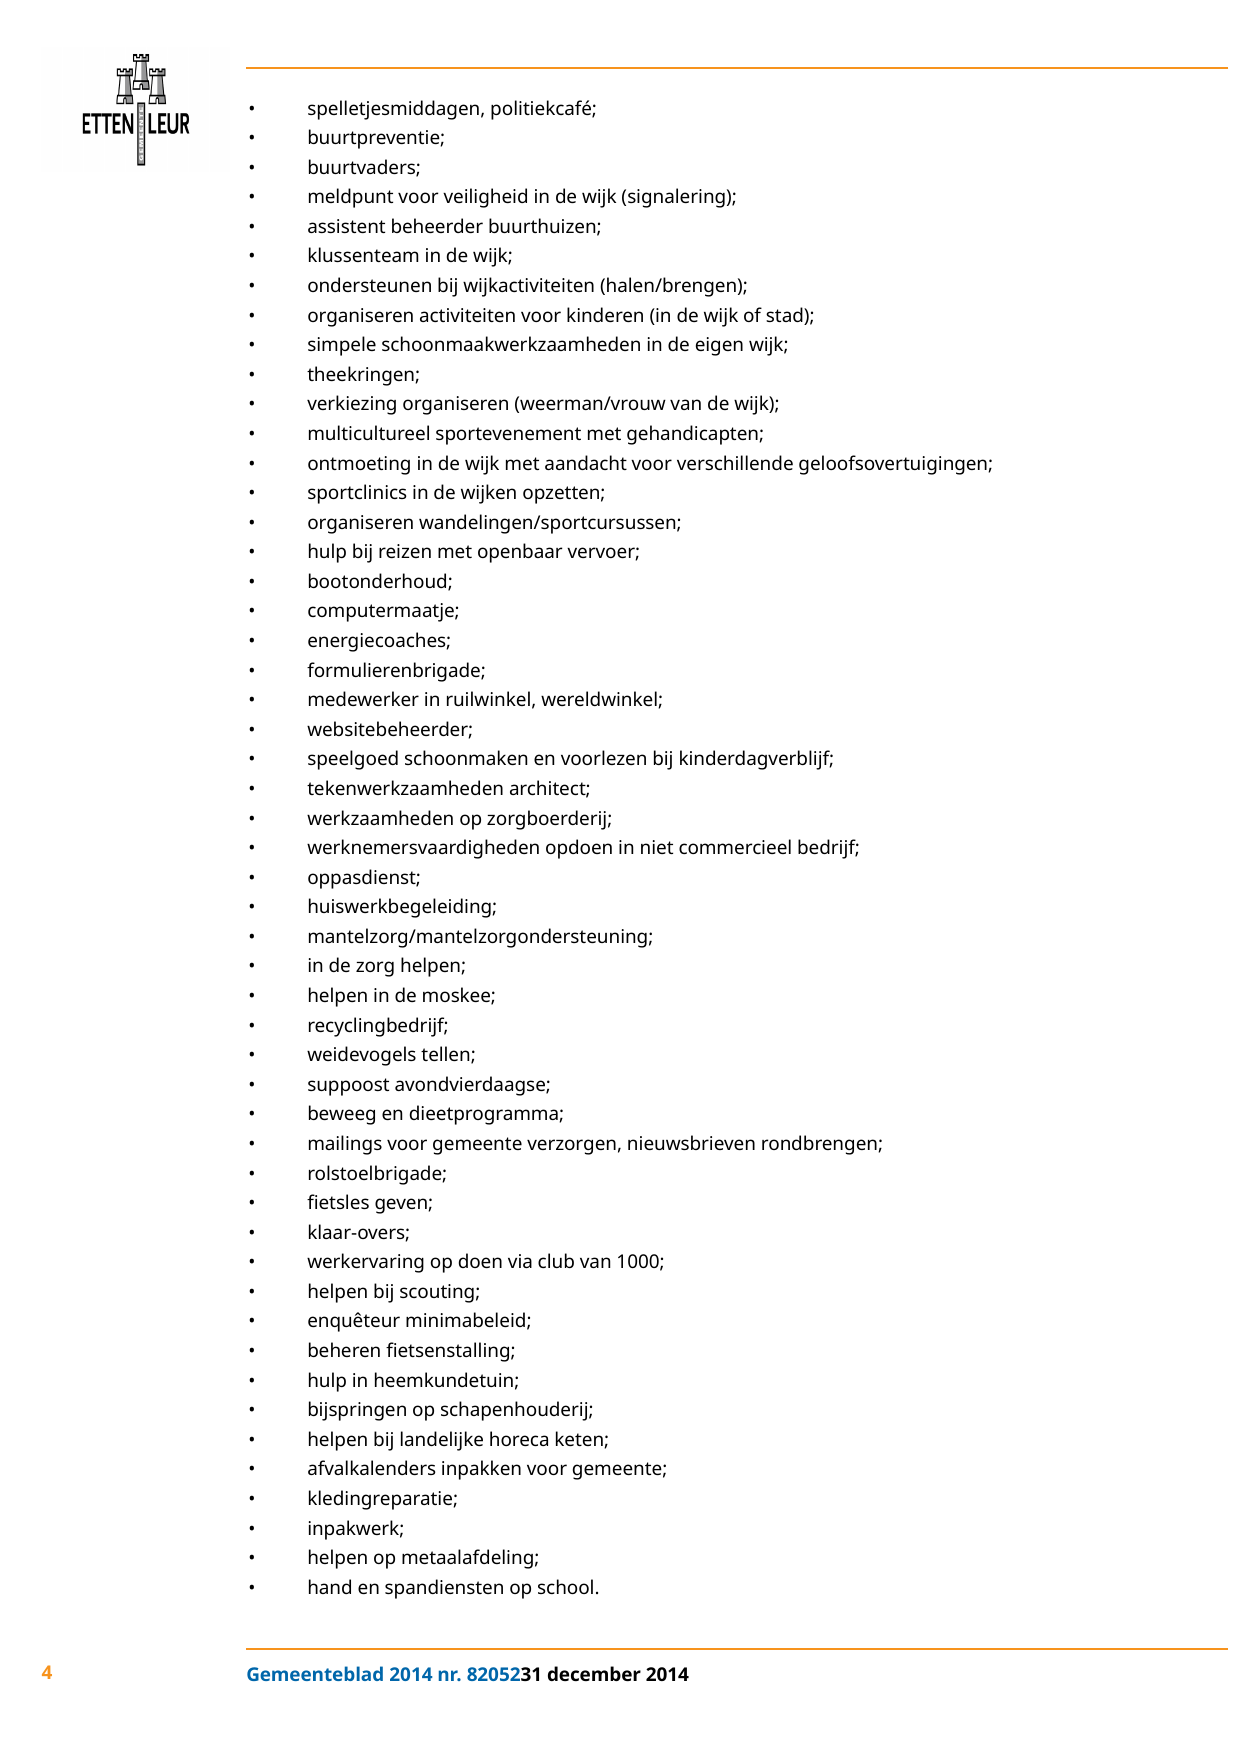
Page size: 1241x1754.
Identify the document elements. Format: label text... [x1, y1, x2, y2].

list hulp in heemkundetuin; [248, 1367, 1152, 1393]
list buurtvaders; [248, 154, 1152, 180]
list enquêteur minimabeleid; [248, 1308, 1152, 1333]
list bootonderhoud; [248, 568, 1152, 594]
list werkervaring op doen via club van 1000; [248, 1248, 1152, 1274]
list hand en spandiensten op school. [248, 1574, 1152, 1600]
list helpen bij scouting; [248, 1278, 1152, 1304]
list speelgoed schoonmaken en voorlezen bij kinderdagverblijf; [248, 746, 1152, 771]
list helpen in de moskee; [248, 982, 1152, 1008]
list inpakwerk; [248, 1515, 1152, 1541]
list buurtpreventie; [248, 124, 1152, 150]
list verkiezing organiseren (weerman/vrouw van de wijk); [248, 391, 1152, 416]
list bijspringen op schapenhouderij; [248, 1396, 1152, 1422]
list beweeg en dieetprogramma; [248, 1101, 1152, 1126]
list ondersteunen bij wijkactiviteiten (halen/brengen); [248, 272, 1152, 298]
list organiseren wandelingen/sportcursussen; [248, 509, 1152, 535]
list formulierenbrigade; [248, 657, 1152, 683]
list rolstoelbrigade; [248, 1160, 1152, 1186]
list klaar-overs; [248, 1219, 1152, 1245]
list ontmoeting in de wijk met aandacht voor verschillende geloofsovertuigingen; [248, 450, 1152, 476]
list beheren fietsenstalling; [248, 1337, 1152, 1363]
list websitebeheerder; [248, 716, 1152, 742]
list hulp bij reizen met openbaar vervoer; [248, 538, 1152, 564]
picture [41, 47, 231, 172]
list helpen bij landelijke horeca keten; [248, 1426, 1152, 1452]
list suppoost avondvierdaagse; [248, 1071, 1152, 1097]
list huiswerkbegeleiding; [248, 893, 1152, 919]
list oppasdienst; [248, 864, 1152, 890]
list tekenwerkzaamheden architect; [248, 775, 1152, 801]
list recyclingbedrijf; [248, 1012, 1152, 1038]
list simpele schoonmaakwerkzaamheden in de eigen wijk; [248, 331, 1152, 357]
list meldpunt voor veiligheid in de wijk (signalering); [248, 183, 1152, 209]
list organiseren activiteiten voor kinderen (in de wijk of stad); [248, 302, 1152, 328]
list werknemersvaardigheden opdoen in niet commercieel bedrijf; [248, 834, 1152, 860]
list spelletjesmiddagen, politiekcafé; [248, 95, 1152, 121]
list weidevogels tellen; [248, 1041, 1152, 1067]
list helpen op metaalafdeling; [248, 1544, 1152, 1570]
list klussenteam in de wijk; [248, 243, 1152, 268]
list computermaatje; [248, 598, 1152, 623]
list assistent beheerder buurthuizen; [248, 213, 1152, 239]
list multicultureel sportevenement met gehandicapten; [248, 420, 1152, 446]
list energiecoaches; [248, 627, 1152, 653]
list sportclinics in de wijken opzetten; [248, 479, 1152, 505]
list mantelzorg/mantelzorgondersteuning; [248, 923, 1152, 949]
list medewerker in ruilwinkel, wereldwinkel; [248, 686, 1152, 712]
list mailings voor gemeente verzorgen, nieuwsbrieven rondbrengen; [248, 1130, 1152, 1156]
list werkzaamheden op zorgboerderij; [248, 805, 1152, 831]
list theekringen; [248, 361, 1152, 387]
list afvalkalenders inpakken voor gemeente; [248, 1456, 1152, 1481]
list kledingreparatie; [248, 1485, 1152, 1511]
list in de zorg helpen; [248, 953, 1152, 978]
list fietsles geven; [248, 1189, 1152, 1215]
